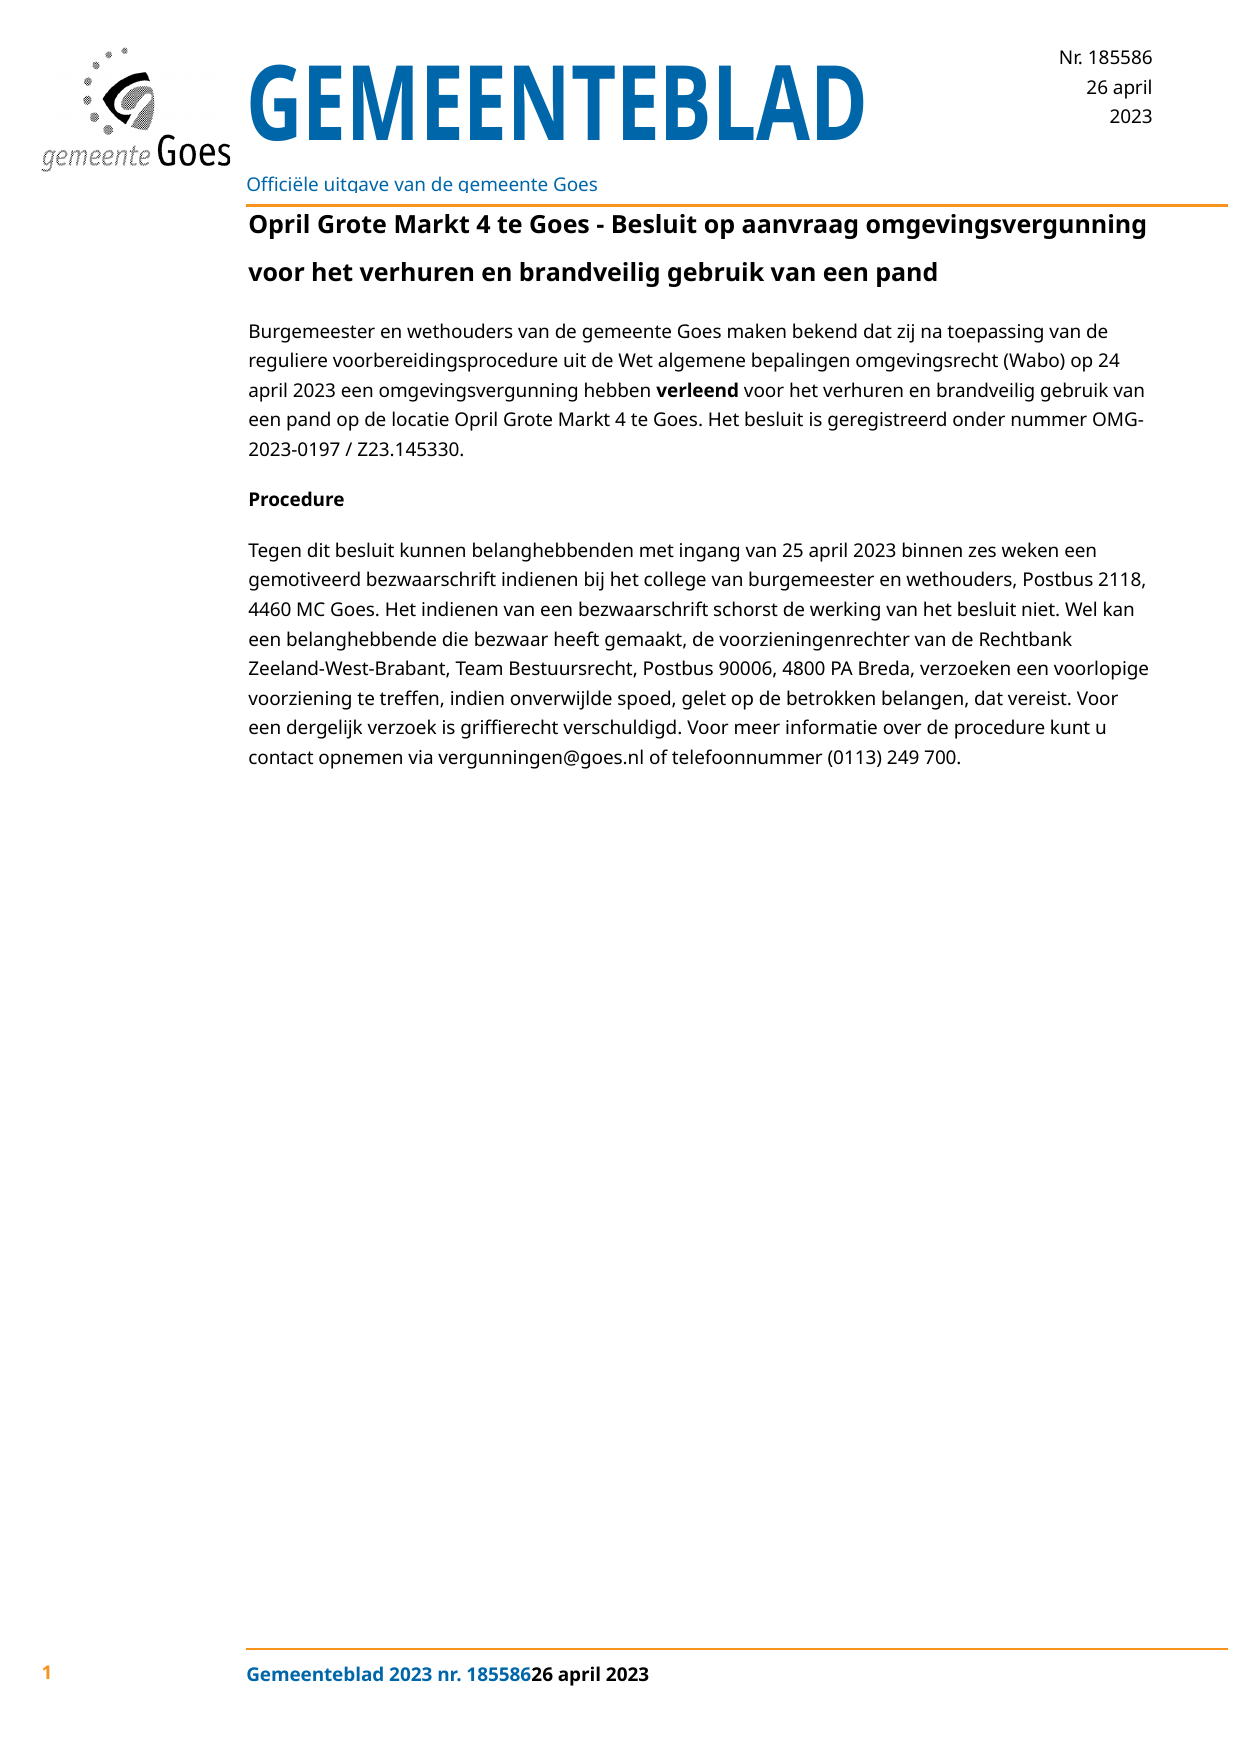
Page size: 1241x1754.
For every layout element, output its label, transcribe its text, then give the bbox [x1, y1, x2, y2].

text Burgemeester en wethouders van de gemeente Goes maken bekend dat zij na toepassing van de reguliere voorbereidingsprocedure uit de Wet algemene bepalingen omgevingsrecht (Wabo) op 24 april 2023 een omgevingsvergunning hebben verleend voor het verhuren en brandveilig gebruik van een pand op de locatie Opril Grote Markt 4 te Goes. Het besluit is geregistreerd onder nummer OMG-2023-0197 / Z23.145330. [248, 318, 1152, 462]
text Opril Grote Markt 4 te Goes - Besluit op aanvraag omgevingsvergunning voor het verhuren en brandveilig gebruik van een pand [248, 207, 1152, 288]
text Procedure [248, 487, 1152, 512]
picture [41, 47, 231, 172]
text Tegen dit besluit kunnen belanghebbenden met ingang van 25 april 2023 binnen zes weken een gemotiveerd bezwaarschrift indienen bij het college van burgemeester en wethouders, Postbus 2118, 4460 MC Goes. Het indienen van een bezwaarschrift schorst de werking van het besluit niet. Wel kan een belanghebbende die bezwaar heeft gemaakt, de voorzieningenrechter van de Rechtbank Zeeland-West-Brabant, Team Bestuursrecht, Postbus 90006, 4800 PA Breda, verzoeken een voorlopige voorziening te treffen, indien onverwijlde spoed, gelet op de betrokken belangen, dat vereist. Voor een dergelijk verzoek is griffierecht verschuldigd. Voor meer informatie over de procedure kunt u contact opnemen via vergunningen@goes.nl of telefoonnummer (0113) 249 700. [248, 537, 1152, 770]
